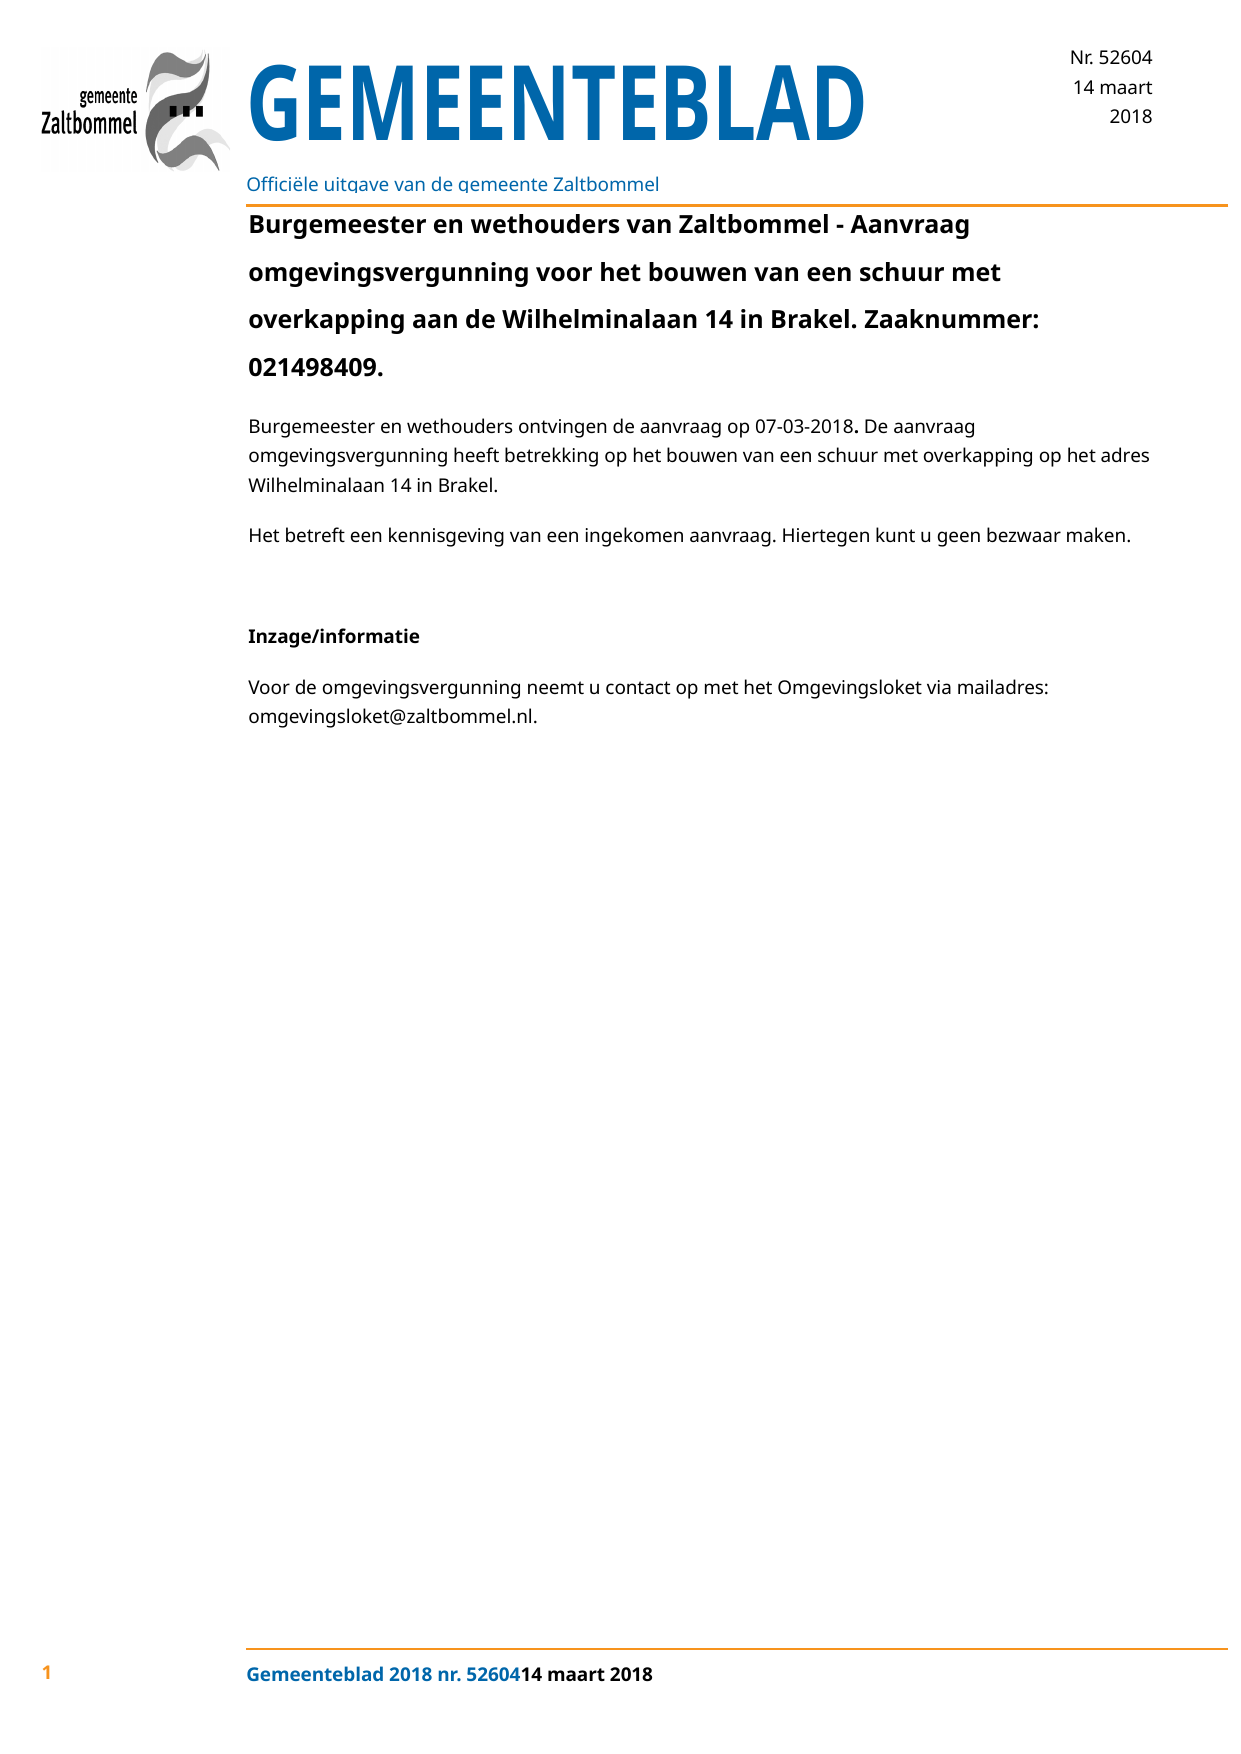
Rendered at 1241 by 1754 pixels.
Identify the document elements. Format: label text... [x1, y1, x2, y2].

text Burgemeester en wethouders van Zaltbommel - Aanvraag omgevingsvergunning voor het bouwen van een schuur met overkapping aan de Wilhelminalaan 14 in Brakel. Zaaknummer: 021498409. [248, 207, 1152, 384]
text Burgemeester en wethouders ontvingen de aanvraag op 07-03-2018. De aanvraag omgevingsvergunning heeft betrekking op het bouwen van een schuur met overkapping op het adres Wilhelminalaan 14 in Brakel. [248, 413, 1152, 498]
picture [41, 47, 231, 172]
text Inzage/informatie [248, 623, 1152, 649]
text Het betreft een kennisgeving van een ingekomen aanvraag. Hiertegen kunt u geen bezwaar maken. [248, 523, 1152, 548]
text Voor de omgevingsvergunning neemt u contact op met het Omgevingsloket via mailadres: omgevingsloket@zaltbommel.nl. [248, 674, 1152, 729]
